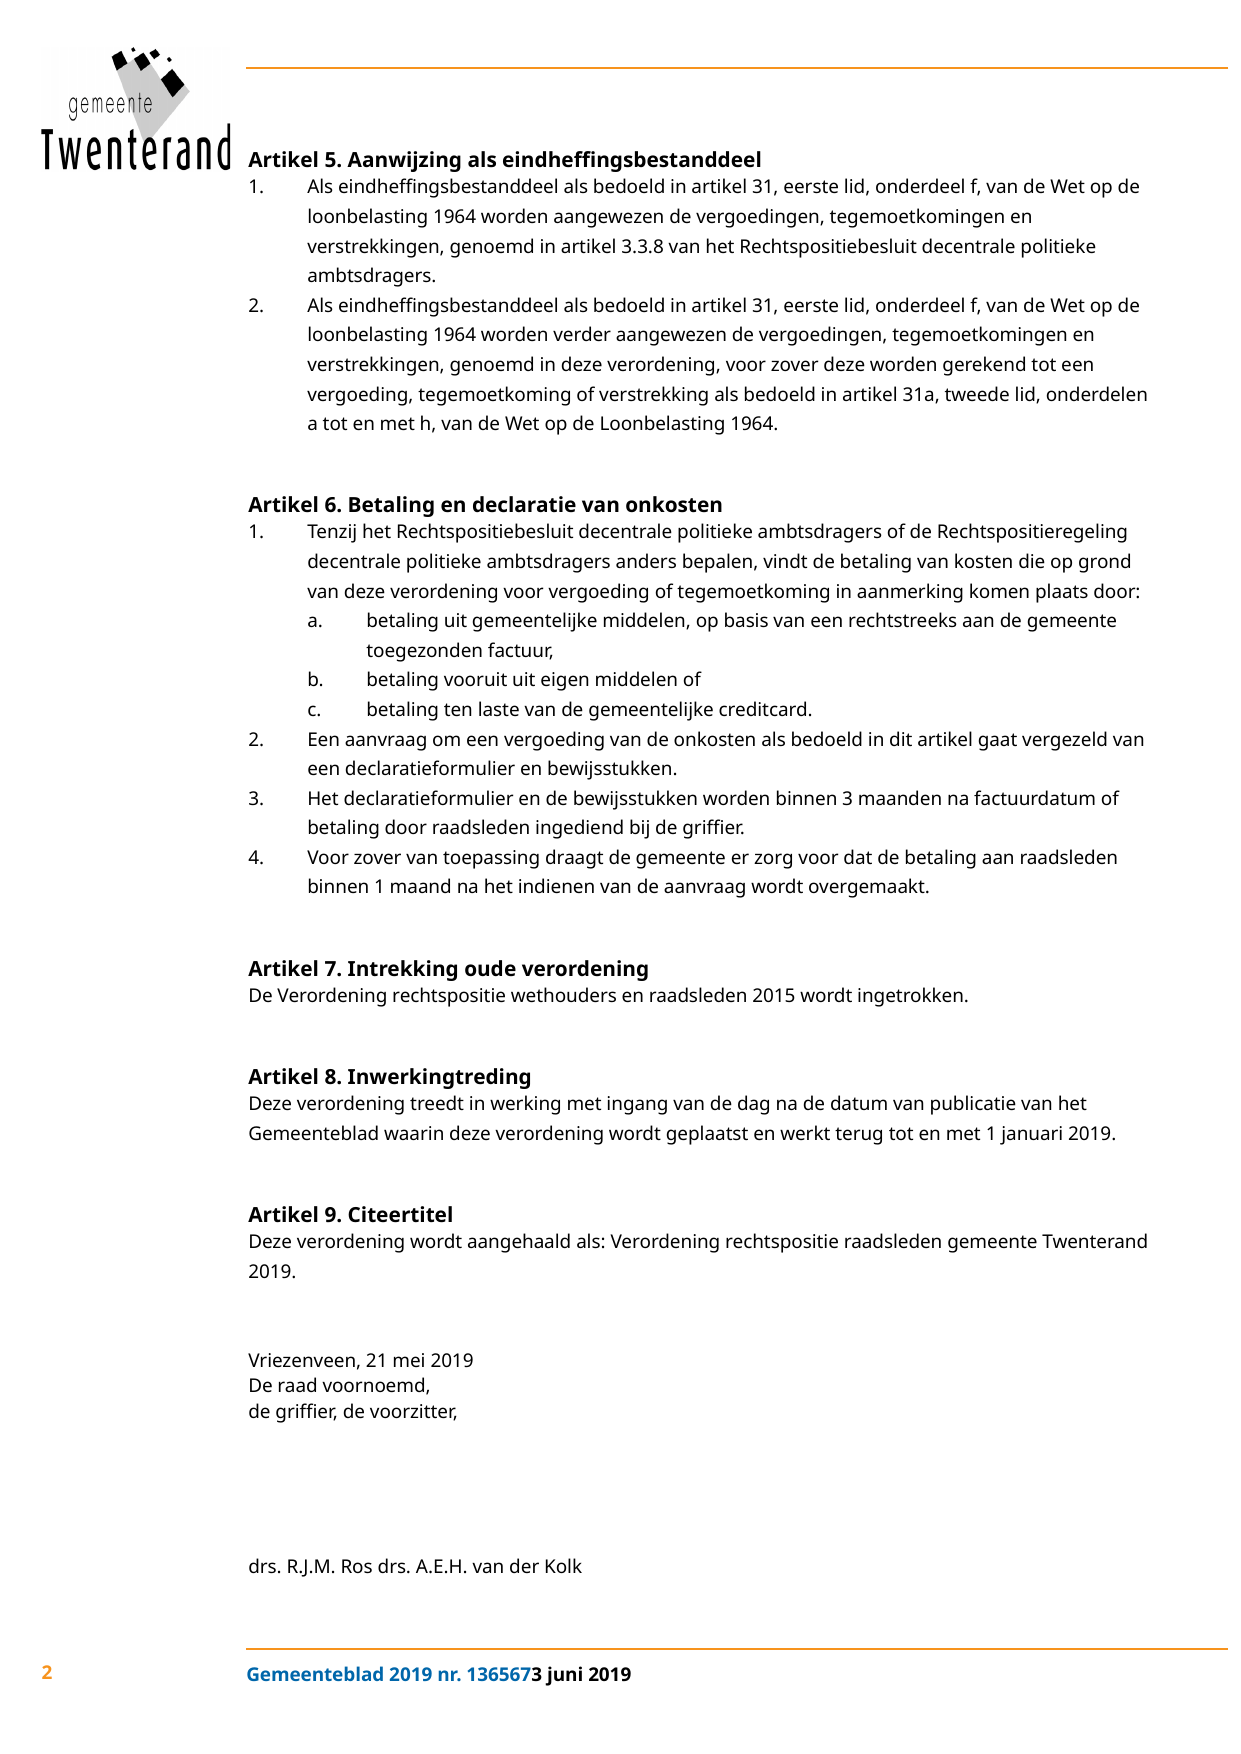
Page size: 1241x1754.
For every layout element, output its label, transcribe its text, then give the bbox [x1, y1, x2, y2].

text Artikel 8. Inwerkingtreding [248, 1062, 1152, 1091]
text De Verordening rechtspositie wethouders en raadsleden 2015 wordt ingetrokken. [248, 982, 1152, 1008]
list betaling ten laste van de gemeentelijke creditcard. [307, 696, 1152, 722]
text Deze verordening treedt in werking met ingang van de dag na de datum van publicatie van het Gemeenteblad waarin deze verordening wordt geplaatst en werkt terug tot en met 1 januari 2019. [248, 1091, 1152, 1146]
text De raad voornoemd, [248, 1373, 1152, 1398]
list Een aanvraag om een vergoeding van de onkosten als bedoeld in dit artikel gaat vergezeld van een declaratieformulier en bewijsstukken. [248, 726, 1152, 781]
text de griffier, de voorzitter, [248, 1398, 1152, 1424]
list betaling vooruit uit eigen middelen of [307, 667, 1152, 692]
list Als eindheffingsbestanddeel als bedoeld in artikel 31, eerste lid, onderdeel f, van de Wet op de loonbelasting 1964 worden verder aangewezen de vergoedingen, tegemoetkomingen en verstrekkingen, genoemd in deze verordening, voor zover deze worden gerekend tot een vergoeding, tegemoetkoming of verstrekking als bedoeld in artikel 31a, tweede lid, onderdelen a tot en met h, van de Wet op de Loonbelasting 1964. [248, 292, 1152, 436]
list betaling uit gemeentelijke middelen, op basis van een rechtstreeks aan de gemeente toegezonden factuur, [307, 607, 1152, 663]
picture [41, 47, 231, 172]
list Tenzij het Rechtspositiebesluit decentrale politieke ambtsdragers of de Rechtspositieregeling decentrale politieke ambtsdragers anders bepalen, vindt de betaling van kosten die op grond van deze verordening voor vergoeding of tegemoetkoming in aanmerking komen plaats door: [248, 519, 1152, 604]
list Als eindheffingsbestanddeel als bedoeld in artikel 31, eerste lid, onderdeel f, van de Wet op de loonbelasting 1964 worden aangewezen de vergoedingen, tegemoetkomingen en verstrekkingen, genoemd in artikel 3.3.8 van het Rechtspositiebesluit decentrale politieke ambtsdragers. [248, 174, 1152, 288]
text Artikel 7. Intrekking oude verordening [248, 954, 1152, 982]
text Artikel 9. Citeertitel [248, 1200, 1152, 1229]
list Voor zover van toepassing draagt de gemeente er zorg voor dat de betaling aan raadsleden binnen 1 maand na het indienen van de aanvraag wordt overgemaakt. [248, 844, 1152, 899]
text Deze verordening wordt aangehaald als: Verordening rechtspositie raadsleden gemeente Twenterand 2019. [248, 1229, 1152, 1284]
text Artikel 6. Betaling en declaratie van onkosten [248, 490, 1152, 519]
list Het declaratieformulier en de bewijsstukken worden binnen 3 maanden na factuurdatum of betaling door raadsleden ingediend bij de griffier. [248, 785, 1152, 840]
text Artikel 5. Aanwijzing als eindheffingsbestanddeel [248, 145, 1152, 174]
text drs. R.J.M. Ros drs. A.E.H. van der Kolk [248, 1553, 1152, 1578]
text Vriezenveen, 21 mei 2019 [248, 1347, 1152, 1373]
